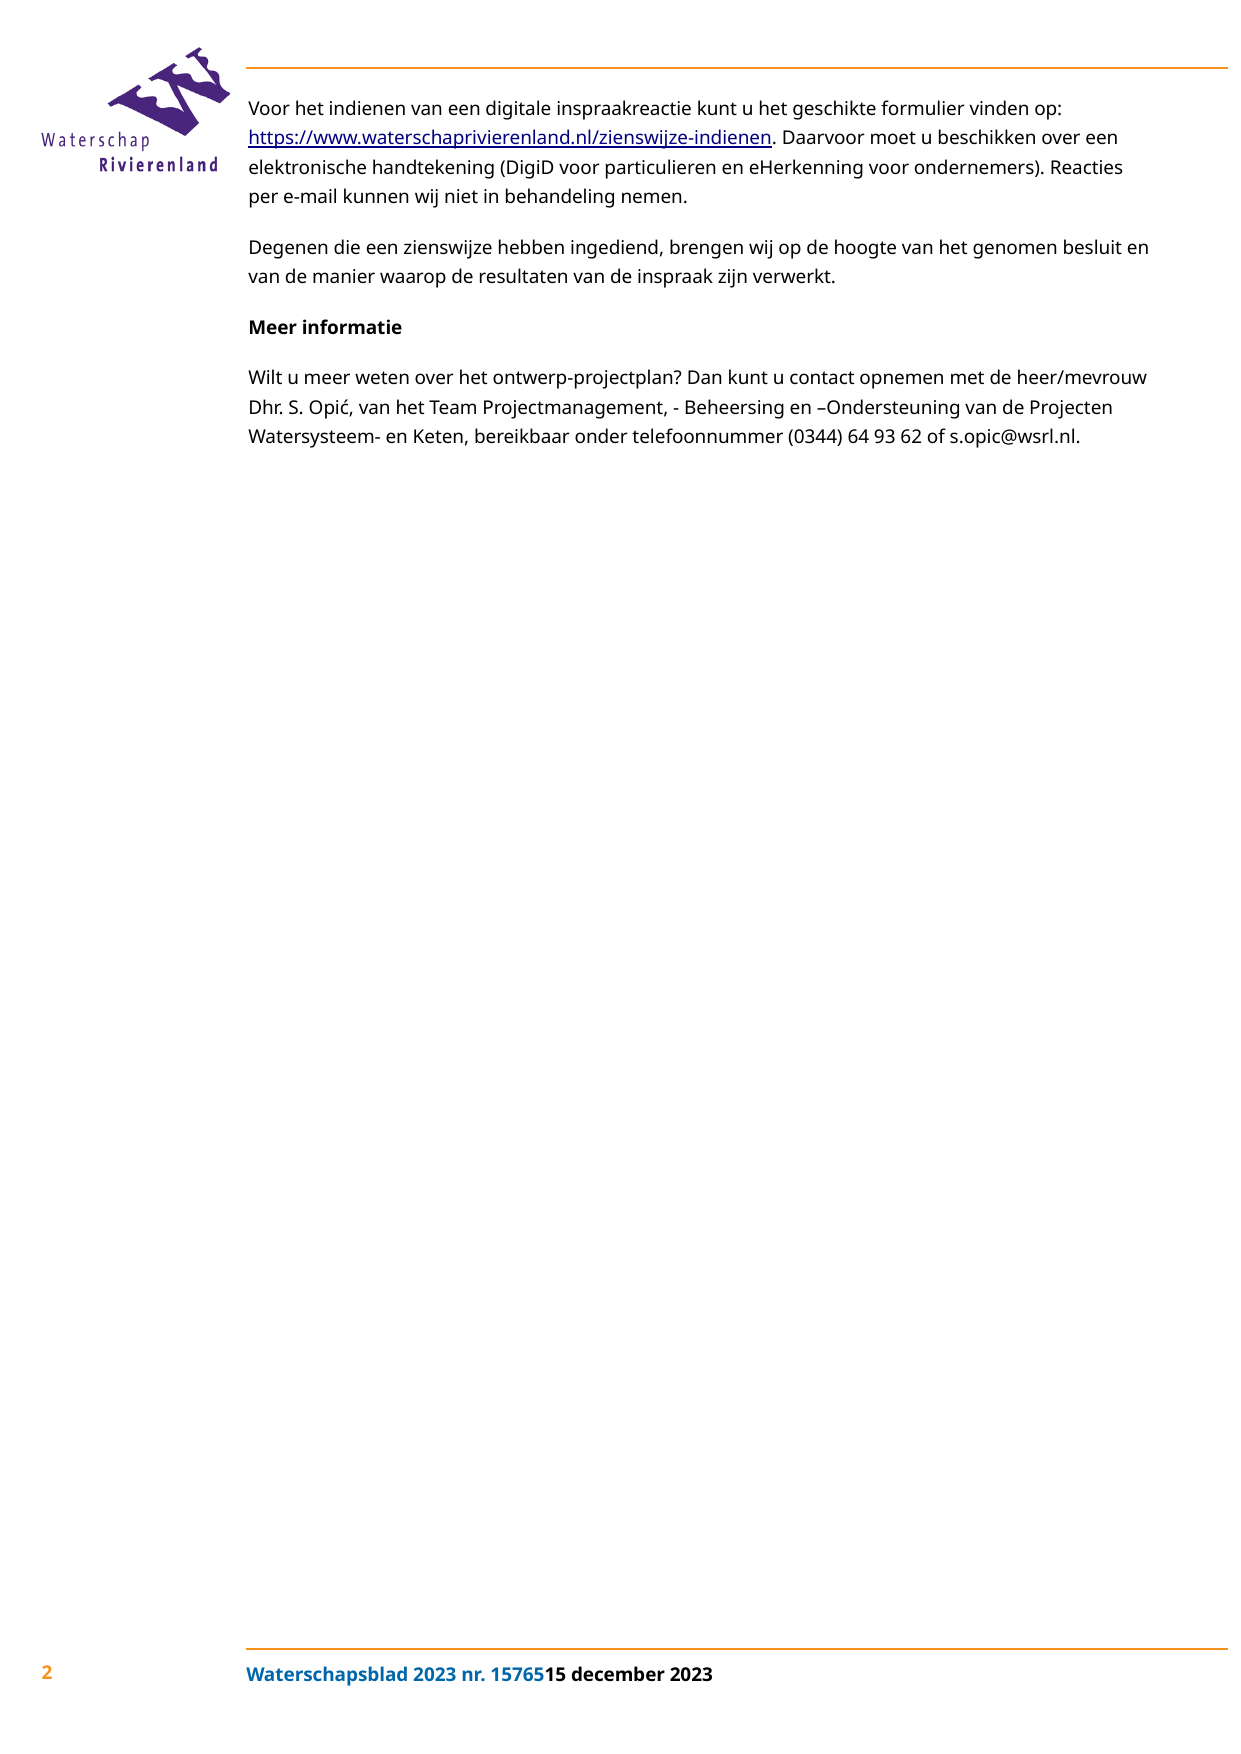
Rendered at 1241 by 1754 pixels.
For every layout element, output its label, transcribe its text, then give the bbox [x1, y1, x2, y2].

text Voor het indienen van een digitale inspraakreactie kunt u het geschikte formulier vinden op: https://www.waterschaprivierenland.nl/zienswijze-indienen. Daarvoor moet u beschikken over een elektronische handtekening (DigiD voor particulieren en eHerkenning voor ondernemers). Reacties per e-mail kunnen wij niet in behandeling nemen. [248, 95, 1152, 209]
text Wilt u meer weten over het ontwerp-projectplan? Dan kunt u contact opnemen met de heer/mevrouw Dhr. S. Opić, van het Team Projectmanagement, - Beheersing en –Ondersteuning van de Projecten Watersysteem- en Keten, bereikbaar onder telefoonnummer (0344) 64 93 62 of s.opic@wsrl.nl. [248, 364, 1152, 449]
text Meer informatie [248, 314, 1152, 340]
picture [41, 47, 231, 172]
text Degenen die een zienswijze hebben ingediend, brengen wij op de hoogte van het genomen besluit en van de manier waarop de resultaten van de inspraak zijn verwerkt. [248, 234, 1152, 289]
